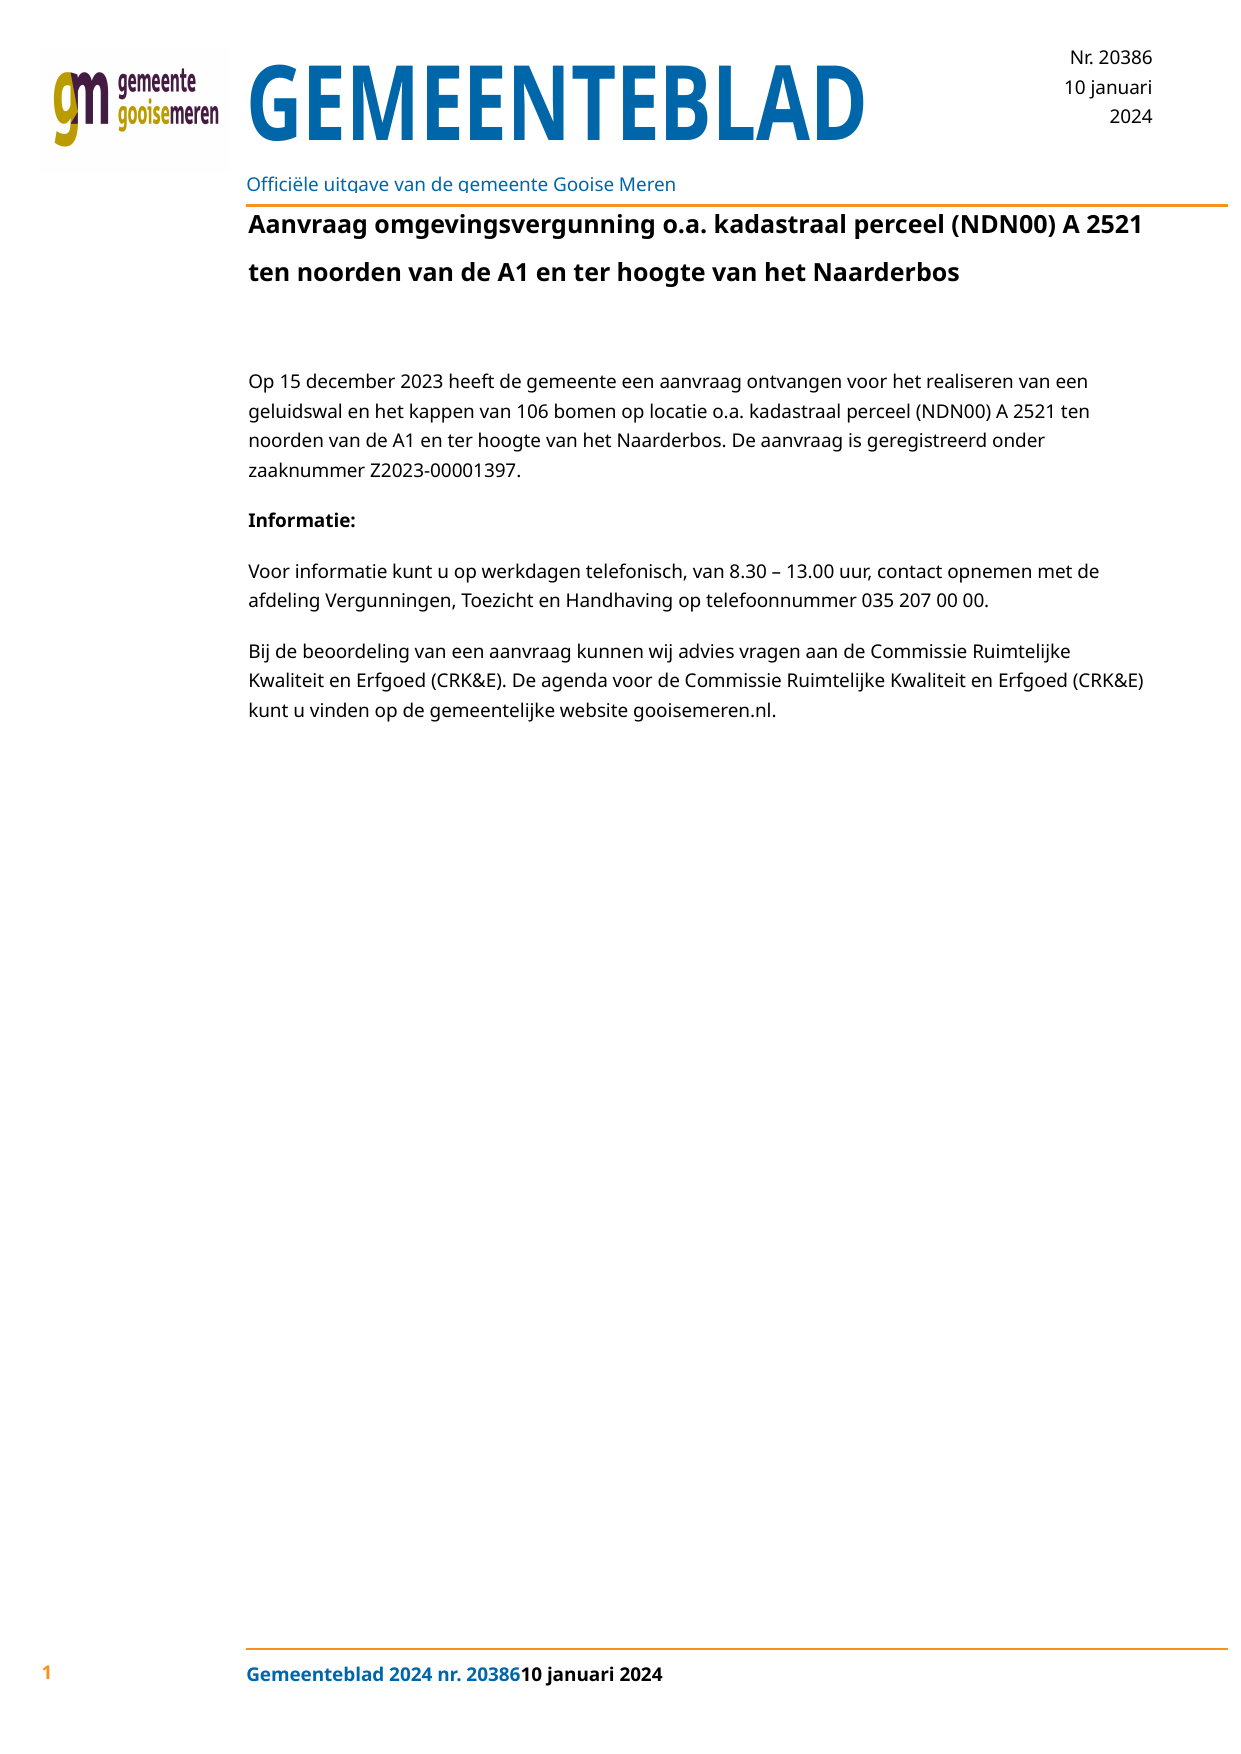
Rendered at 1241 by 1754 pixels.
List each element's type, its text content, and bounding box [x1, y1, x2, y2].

picture [41, 47, 231, 172]
text Informatie: [248, 507, 1152, 533]
text Aanvraag omgevingsvergunning o.a. kadastraal perceel (NDN00) A 2521 ten noorden van de A1 en ter hoogte van het Naarderbos [248, 207, 1152, 288]
text Bij de beoordeling van een aanvraag kunnen wij advies vragen aan de Commissie Ruimtelijke Kwaliteit en Erfgoed (CRK&E). De agenda voor de Commissie Ruimtelijke Kwaliteit en Erfgoed (CRK&E) kunt u vinden op de gemeentelijke website gooisemeren.nl. [248, 638, 1152, 723]
text Op 15 december 2023 heeft de gemeente een aanvraag ontvangen voor het realiseren van een geluidswal en het kappen van 106 bomen op locatie o.a. kadastraal perceel (NDN00) A 2521 ten noorden van de A1 en ter hoogte van het Naarderbos. De aanvraag is geregistreerd onder zaaknummer Z2023-00001397. [248, 368, 1152, 483]
text Voor informatie kunt u op werkdagen telefonisch, van 8.30 – 13.00 uur, contact opnemen met de afdeling Vergunningen, Toezicht en Handhaving op telefoonnummer 035 207 00 00. [248, 558, 1152, 613]
